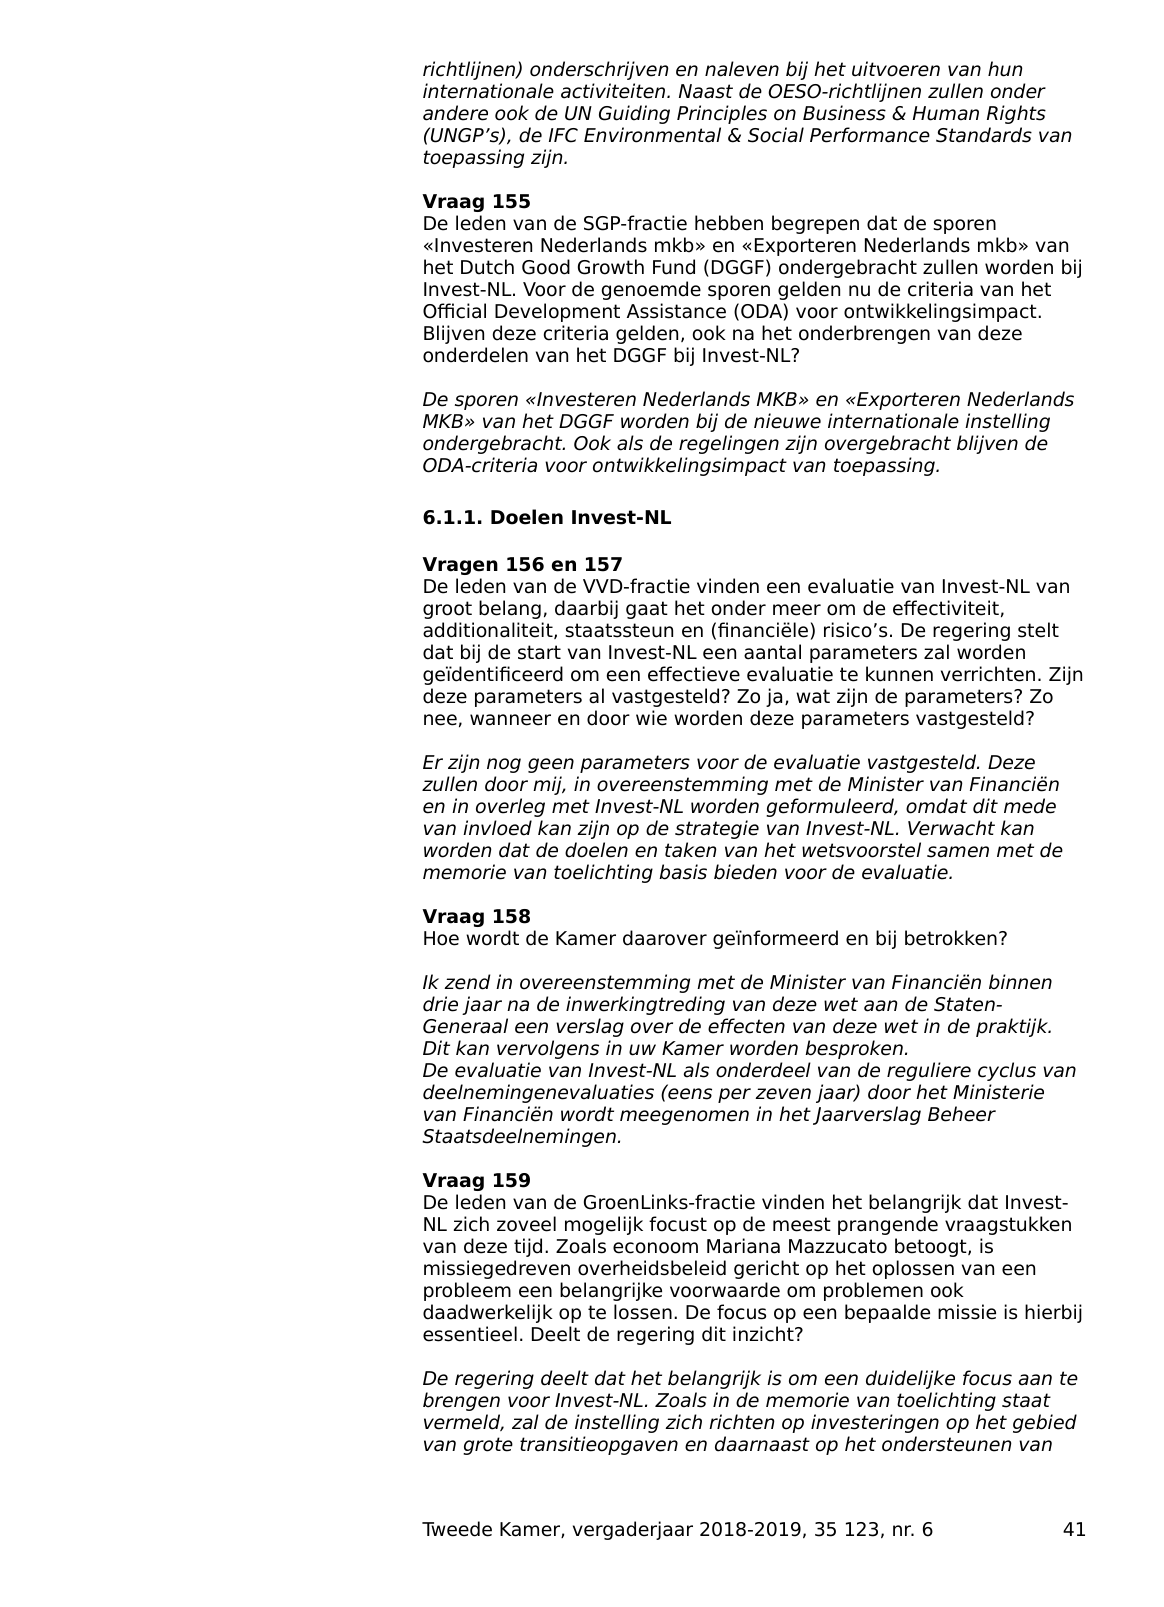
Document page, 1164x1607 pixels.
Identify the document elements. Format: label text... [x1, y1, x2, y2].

text De regering deelt dat het belangrijk is om een duidelijke focus aan te brengen voor Invest-NL. Zoals in de memorie van toelichting staat vermeld, zal de instelling zich richten op investeringen op het gebied van grote transitieopgaven en daarnaast op het ondersteunen van [422, 1368, 1087, 1456]
text Vraag 155 [422, 191, 1087, 213]
text Vragen 156 en 157 [422, 554, 1087, 576]
text Er zijn nog geen parameters voor de evaluatie vastgesteld. Deze zullen door mij, in overeenstemming met de Minister van Financiën en in overleg met Invest-NL worden geformuleerd, omdat dit mede van invloed kan zijn op de strategie van Invest-NL. Verwacht kan worden dat de doelen en taken van het wetsvoorstel samen met de memorie van toelichting basis bieden voor de evaluatie. [422, 752, 1087, 884]
text De leden van de SGP-fractie hebben begrepen dat de sporen «Investeren Nederlands mkb» en «Exporteren Nederlands mkb» van het Dutch Good Growth Fund (DGGF) ondergebracht zullen worden bij Invest-NL. Voor de genoemde sporen gelden nu de criteria van het Official Development Assistance (ODA) voor ontwikkelingsimpact. Blijven deze criteria gelden, ook na het onderbrengen van deze onderdelen van het DGGF bij Invest-NL? [422, 213, 1087, 367]
text De evaluatie van Invest-NL als onderdeel van de reguliere cyclus van deelnemingenevaluaties (eens per zeven jaar) door het Ministerie van Financiën wordt meegenomen in het Jaarverslag Beheer Staatsdeelnemingen. [422, 1060, 1087, 1148]
text Ik zend in overeenstemming met de Minister van Financiën binnen drie jaar na de inwerkingtreding van deze wet aan de Staten-Generaal een verslag over de effecten van deze wet in de praktijk. Dit kan vervolgens in uw Kamer worden besproken. [422, 972, 1087, 1060]
text richtlijnen) onderschrijven en naleven bij het uitvoeren van hun internationale activiteiten. Naast de OESO-richtlijnen zullen onder andere ook de UN Guiding Principles on Business & Human Rights (UNGP’s), de IFC Environmental & Social Performance Standards van toepassing zijn. [422, 59, 1087, 169]
text De leden van de GroenLinks-fractie vinden het belangrijk dat Invest-NL zich zoveel mogelijk focust op de meest prangende vraagstukken van deze tijd. Zoals econoom Mariana Mazzucato betoogt, is missiegedreven overheidsbeleid gericht op het oplossen van een probleem een belangrijke voorwaarde om problemen ook daadwerkelijk op te lossen. De focus op een bepaalde missie is hierbij essentieel. Deelt de regering dit inzicht? [422, 1192, 1087, 1346]
text Vraag 158 [422, 906, 1087, 928]
subtitle 6.1.1. Doelen Invest-NL [422, 507, 1087, 529]
text Hoe wordt de Kamer daarover geïnformeerd en bij betrokken? [422, 928, 1087, 950]
text De leden van de VVD-fractie vinden een evaluatie van Invest-NL van groot belang, daarbij gaat het onder meer om de effectiviteit, additionaliteit, staatssteun en (financiële) risico’s. De regering stelt dat bij de start van Invest-NL een aantal parameters zal worden geïdentificeerd om een effectieve evaluatie te kunnen verrichten. Zijn deze parameters al vastgesteld? Zo ja, wat zijn de parameters? Zo nee, wanneer en door wie worden deze parameters vastgesteld? [422, 576, 1087, 730]
text De sporen «Investeren Nederlands MKB» en «Exporteren Nederlands MKB» van het DGGF worden bij de nieuwe internationale instelling ondergebracht. Ook als de regelingen zijn overgebracht blijven de ODA-criteria voor ontwikkelingsimpact van toepassing. [422, 389, 1087, 477]
text Vraag 159 [422, 1170, 1087, 1192]
